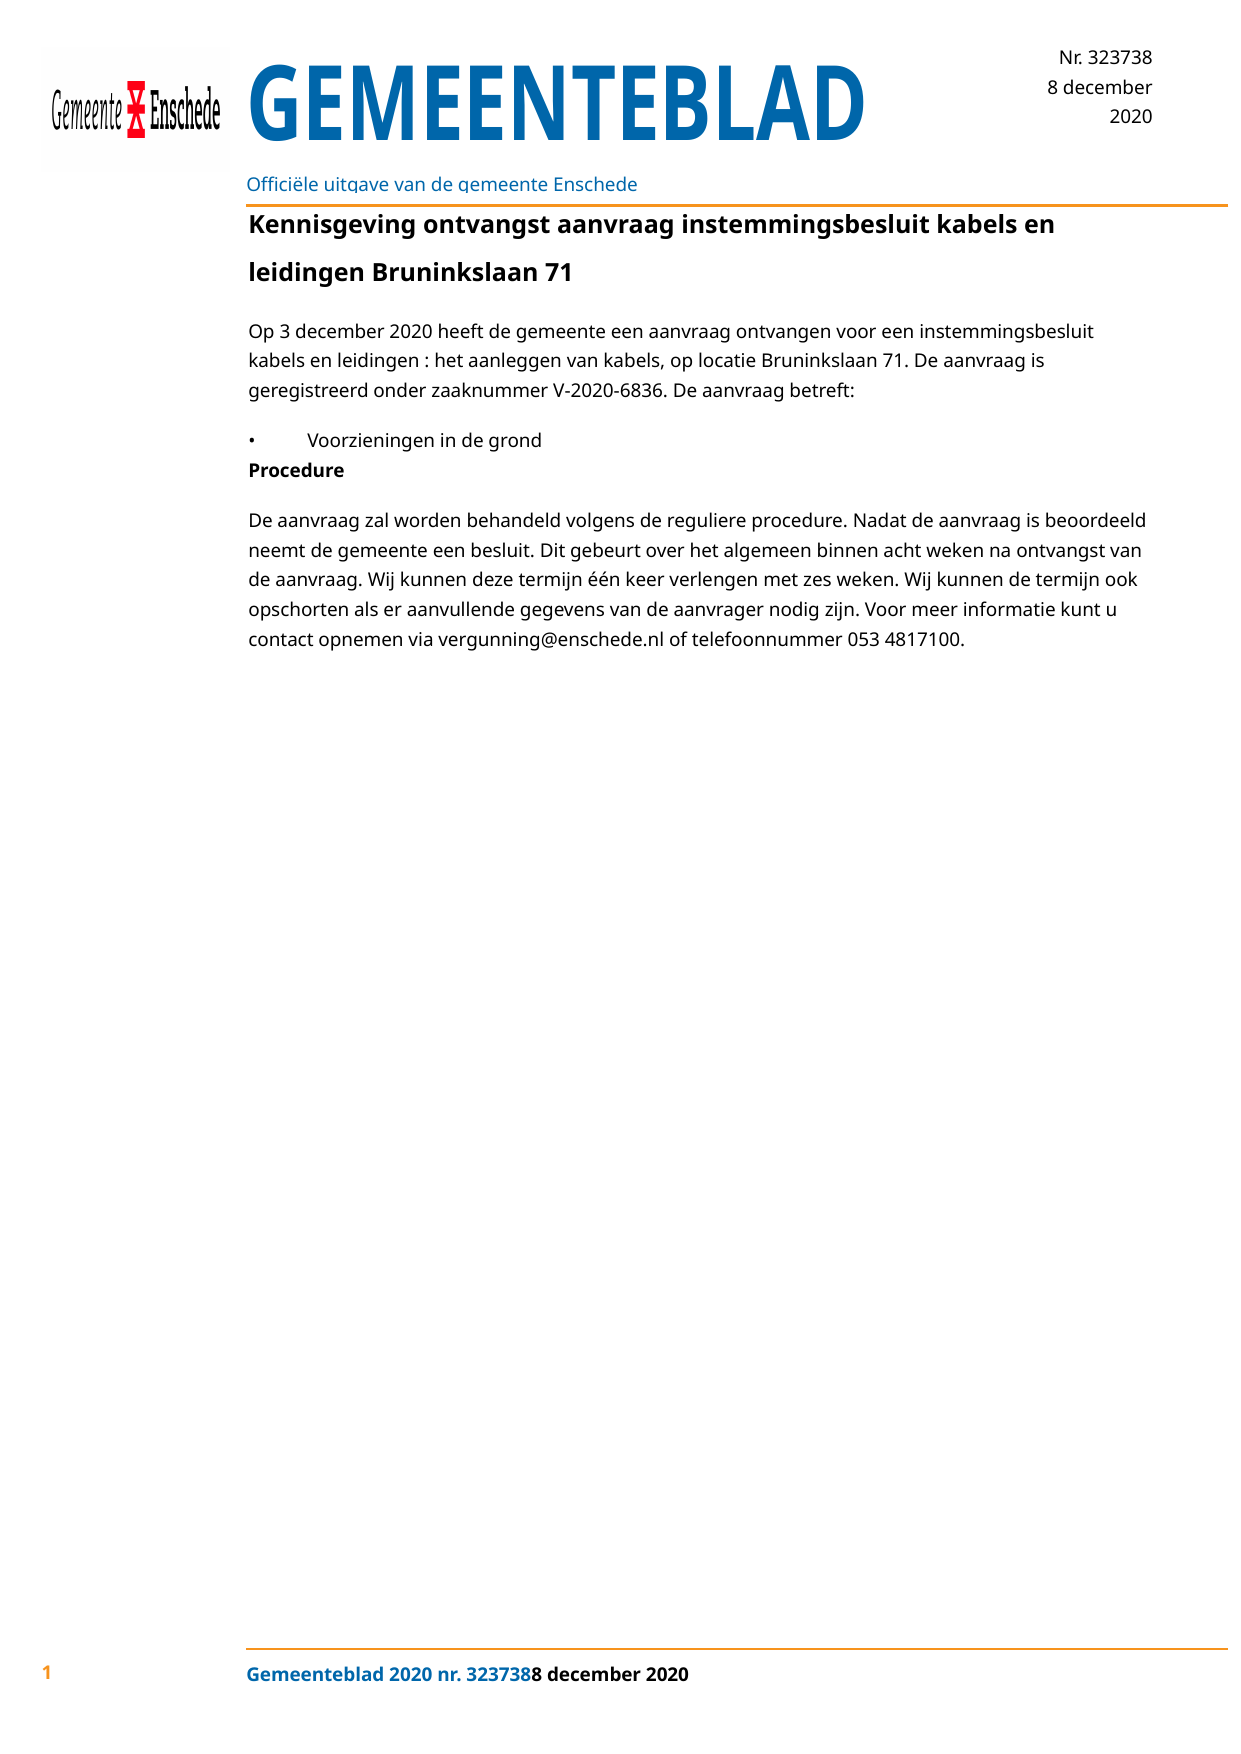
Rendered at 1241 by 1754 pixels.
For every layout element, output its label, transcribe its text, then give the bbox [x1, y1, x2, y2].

list Voorzieningen in de grond [248, 427, 1152, 453]
text Op 3 december 2020 heeft de gemeente een aanvraag ontvangen voor een instemmingsbesluit kabels en leidingen : het aanleggen van kabels, op locatie Bruninkslaan 71. De aanvraag is geregistreerd onder zaaknummer V-2020-6836. De aanvraag betreft: [248, 318, 1152, 403]
picture [41, 47, 231, 172]
text Kennisgeving ontvangst aanvraag instemmingsbesluit kabels en leidingen Bruninkslaan 71 [248, 207, 1152, 288]
text De aanvraag zal worden behandeld volgens de reguliere procedure. Nadat de aanvraag is beoordeeld neemt de gemeente een besluit. Dit gebeurt over het algemeen binnen acht weken na ontvangst van de aanvraag. Wij kunnen deze termijn één keer verlengen met zes weken. Wij kunnen de termijn ook opschorten als er aanvullende gegevens van de aanvrager nodig zijn. Voor meer informatie kunt u contact opnemen via vergunning@enschede.nl of telefoonnummer 053 4817100. [248, 507, 1152, 652]
text Procedure [248, 457, 1152, 483]
